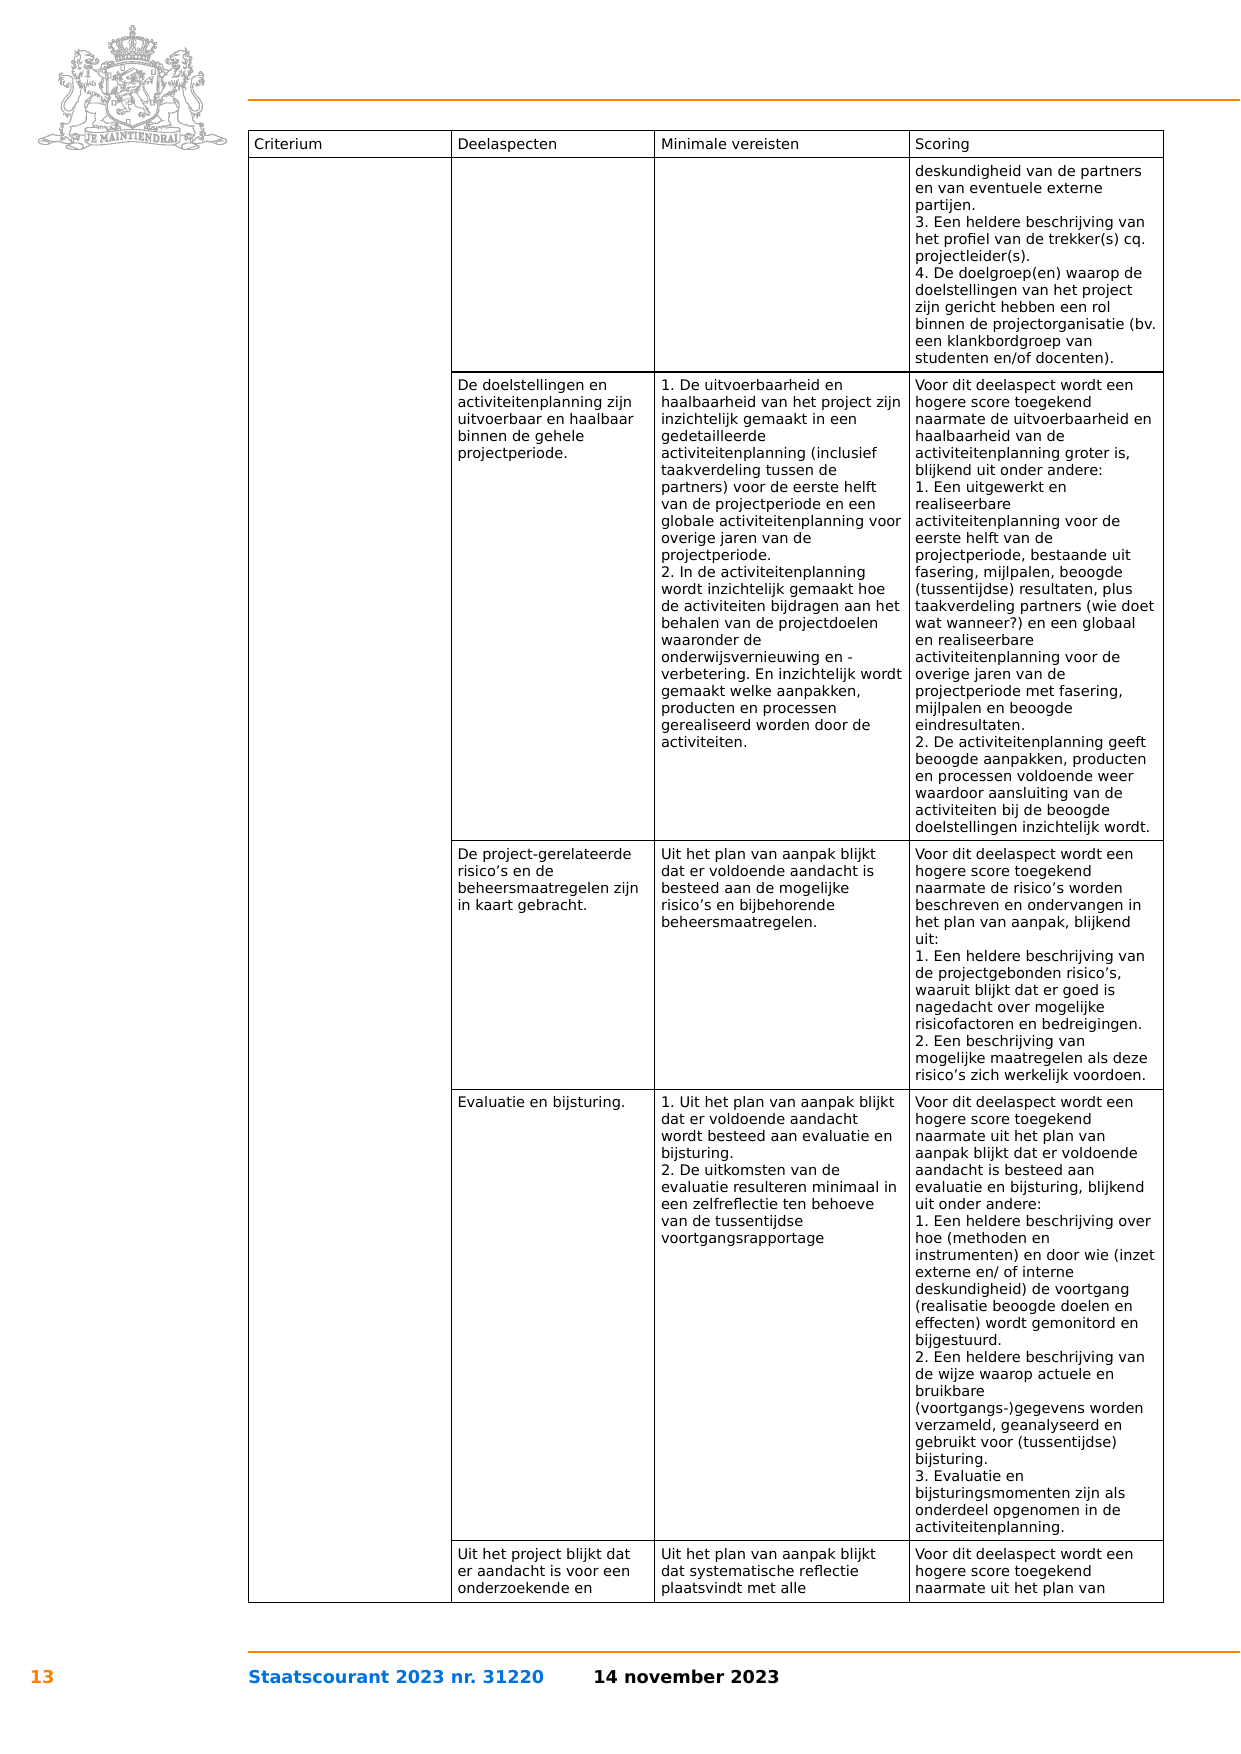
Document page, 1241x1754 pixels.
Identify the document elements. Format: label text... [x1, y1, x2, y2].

table_cell 1. De uitvoerbaarheid en haalbaarheid van het project zijn inzichtelijk gemaakt in een gedetailleerde activiteitenplanning (inclusief taakverdeling tussen de partners) voor de eerste helft van de projectperiode en een globale activiteitenplanning voor overige jaren van de projectperiode. 2. In de activiteitenplanning wordt inzichtelijk gemaakt hoe de activiteiten bijdragen aan het behalen van de projectdoelen waaronder de onderwijsvernieuwing en -verbetering. En inzichtelijk wordt gemaakt welke aanpakken, producten en processen gerealiseerd worden door de activiteiten. [655, 373, 909, 840]
table_cell [249, 158, 451, 371]
table_cell 1. Uit het plan van aanpak blijkt dat er voldoende aandacht wordt besteed aan evaluatie en bijsturing. 2. De uitkomsten van de evaluatie resulteren minimaal in een zelfreflectie ten behoeve van de tussentijdse voortgangsrapportage [655, 1090, 909, 1540]
table_cell [249, 1089, 451, 1540]
table_cell deskundigheid van de partners en van eventuele externe partijen. 3. Een heldere beschrijving van het profiel van de trekker(s) cq. projectleider(s). 4. De doelgroep(en) waarop de doelstellingen van het project zijn gericht hebben een rol binnen de projectorganisatie (bv. een klankbordgroep van studenten en/of docenten). [910, 158, 1163, 371]
table_header Criterium [249, 131, 451, 157]
table_cell [249, 840, 451, 1088]
table_header Scoring [910, 131, 1163, 157]
table_cell [249, 1540, 451, 1602]
table_cell Uit het project blijkt dat er aandacht is voor een onderzoekende en [452, 1541, 654, 1602]
picture [38, 25, 227, 150]
table_cell Evaluatie en bijsturing. [452, 1090, 654, 1540]
table_cell De project-gerelateerde risico’s en de beheersmaatregelen zijn in kaart gebracht. [452, 841, 654, 1088]
table_header Minimale vereisten [655, 131, 909, 157]
table_cell De doelstellingen en activiteitenplanning zijn uitvoerbaar en haalbaar binnen de gehele projectperiode. [452, 373, 654, 840]
table_cell [249, 371, 451, 840]
table_cell Uit het plan van aanpak blijkt dat er voldoende aandacht is besteed aan de mogelijke risico’s en bijbehorende beheersmaatregelen. [655, 841, 909, 1088]
table_header Deelaspecten [452, 131, 654, 157]
table_cell Voor dit deelaspect wordt een hogere score toegekend naarmate de uitvoerbaarheid en haalbaarheid van de activiteitenplanning groter is, blijkend uit onder andere: 1. Een uitgewerkt en realiseerbare activiteitenplanning voor de eerste helft van de projectperiode, bestaande uit fasering, mijlpalen, beoogde (tussentijdse) resultaten, plus taakverdeling partners (wie doet wat wanneer?) en een globaal en realiseerbare activiteitenplanning voor de overige jaren van de projectperiode met fasering, mijlpalen en beoogde eindresultaten. 2. De activiteitenplanning geeft beoogde aanpakken, producten en processen voldoende weer waardoor aansluiting van de activiteiten bij de beoogde doelstellingen inzichtelijk wordt. [910, 373, 1163, 840]
table_cell Uit het plan van aanpak blijkt dat systematische reflectie plaatsvindt met alle [655, 1541, 909, 1602]
table_cell [655, 158, 909, 371]
table_cell Voor dit deelaspect wordt een hogere score toegekend naarmate de risico’s worden beschreven en ondervangen in het plan van aanpak, blijkend uit: 1. Een heldere beschrijving van de projectgebonden risico’s, waaruit blijkt dat er goed is nagedacht over mogelijke risicofactoren en bedreigingen. 2. Een beschrijving van mogelijke maatregelen als deze risico’s zich werkelijk voordoen. [910, 841, 1163, 1088]
table_cell Voor dit deelaspect wordt een hogere score toegekend naarmate uit het plan van [910, 1541, 1163, 1602]
table_cell [452, 158, 654, 371]
table_cell Voor dit deelaspect wordt een hogere score toegekend naarmate uit het plan van aanpak blijkt dat er voldoende aandacht is besteed aan evaluatie en bijsturing, blijkend uit onder andere: 1. Een heldere beschrijving over hoe (methoden en instrumenten) en door wie (inzet externe en/ of interne deskundigheid) de voortgang (realisatie beoogde doelen en effecten) wordt gemonitord en bijgestuurd. 2. Een heldere beschrijving van de wijze waarop actuele en bruikbare (voortgangs-)gegevens worden verzameld, geanalyseerd en gebruikt voor (tussentijdse) bijsturing. 3. Evaluatie en bijsturingsmomenten zijn als onderdeel opgenomen in de activiteitenplanning. [910, 1090, 1163, 1540]
